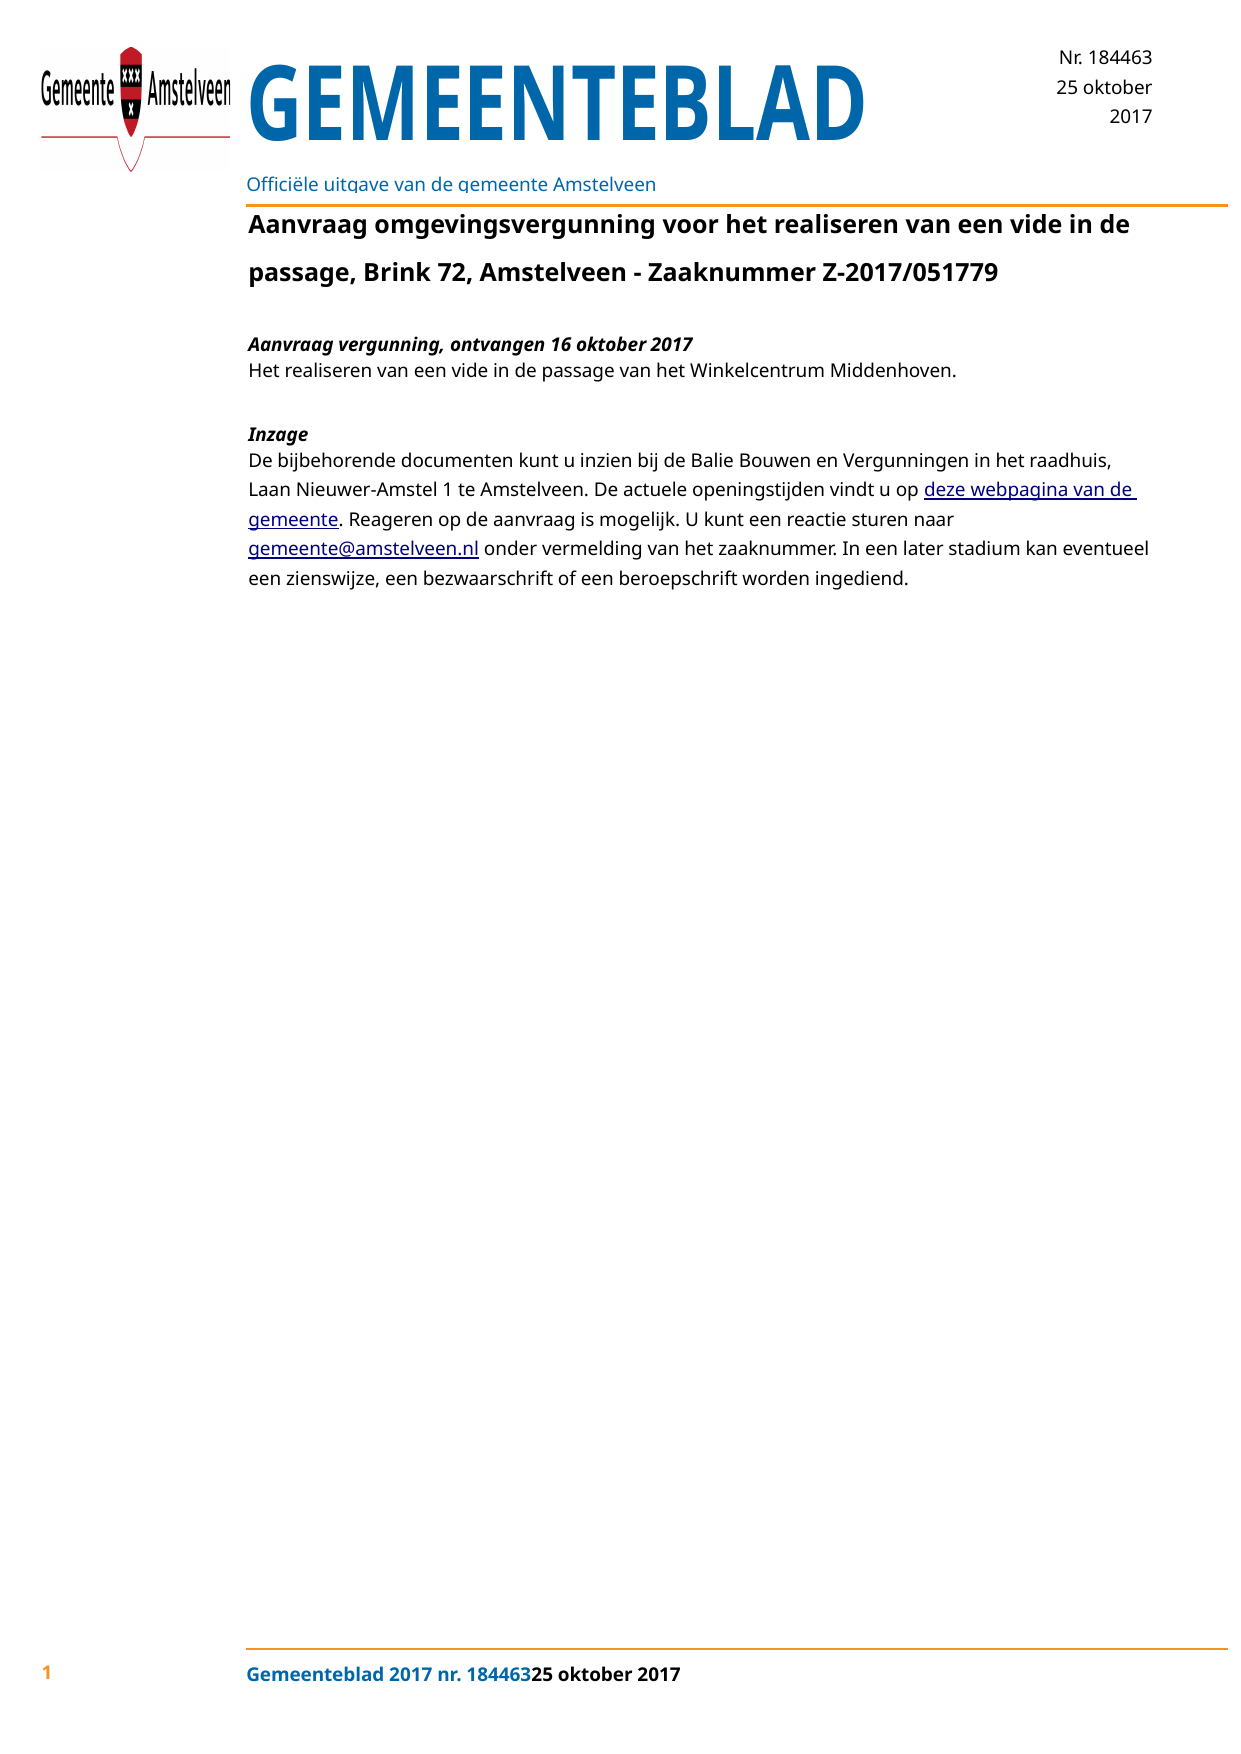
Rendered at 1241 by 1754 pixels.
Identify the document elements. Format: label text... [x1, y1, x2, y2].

text Inzage [248, 421, 1152, 447]
text De bijbehorende documenten kunt u inzien bij de Balie Bouwen en Vergunningen in het raadhuis, Laan Nieuwer-Amstel 1 te Amstelveen. De actuele openingstijden vindt u op deze webpagina van de gemeente. Reageren op de aanvraag is mogelijk. U kunt een reactie sturen naar gemeente@amstelveen.nl onder vermelding van het zaaknummer. In een later stadium kan eventueel een zienswijze, een bezwaarschrift of een beroepschrift worden ingediend. [248, 447, 1152, 591]
text Aanvraag vergunning, ontvangen 16 oktober 2017 [248, 331, 1152, 357]
text Het realiseren van een vide in de passage van het Winkelcentrum Middenhoven. [248, 357, 1152, 383]
text Aanvraag omgevingsvergunning voor het realiseren van een vide in de passage, Brink 72, Amstelveen - Zaaknummer Z-2017/051779 [248, 207, 1152, 288]
picture [41, 47, 231, 172]
